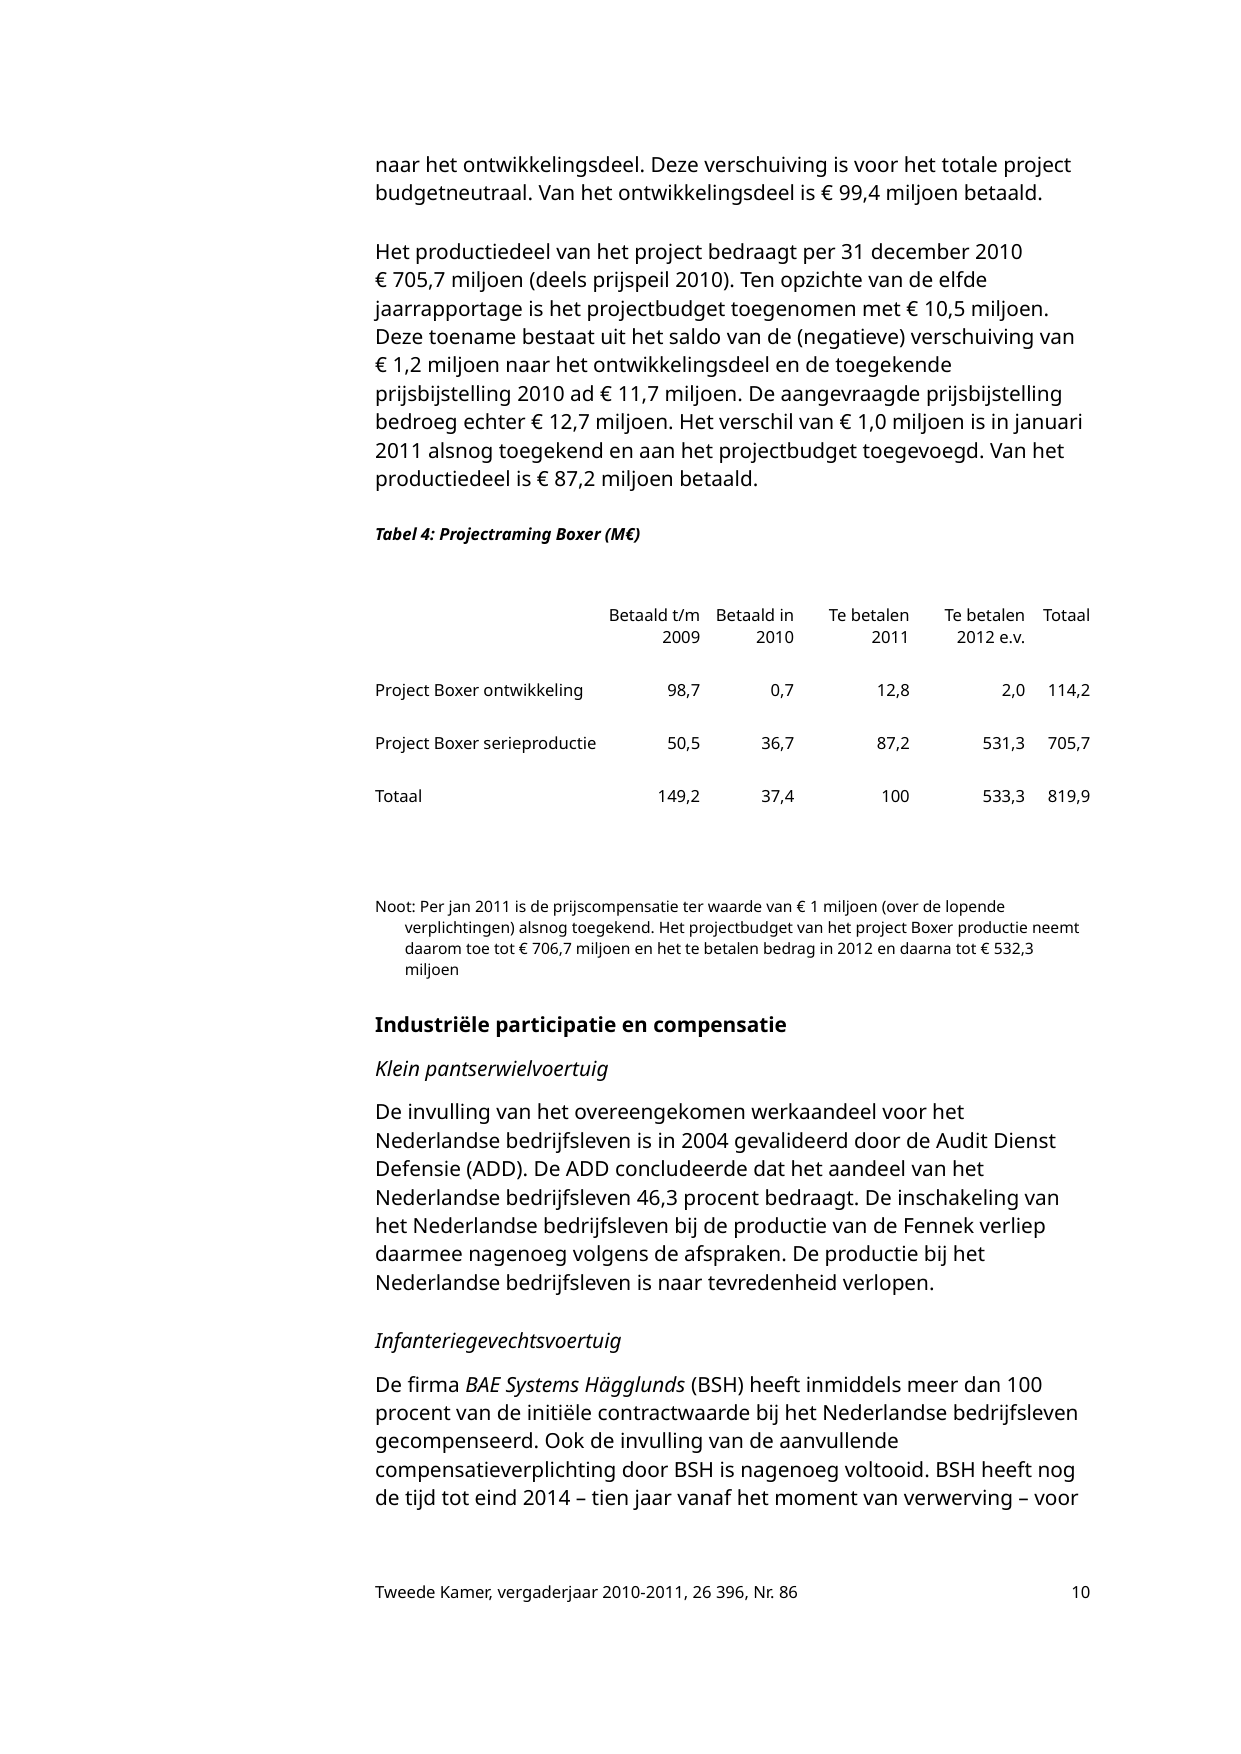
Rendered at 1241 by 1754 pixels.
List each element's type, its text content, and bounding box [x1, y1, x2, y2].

table_header Betaald in 2010 [700, 604, 794, 679]
text Klein pantserwielvoertuig [375, 1054, 1090, 1082]
table_cell 36,7 [700, 732, 794, 784]
table_cell 100 [794, 784, 909, 837]
table_cell 0,7 [700, 679, 794, 732]
table_cell Project Boxer serieproductie [375, 732, 606, 784]
text Tabel 4: Projectraming Boxer (M€) [375, 523, 1090, 546]
text De firma BAE Systems Hägglunds (BSH) heeft inmiddels meer dan 100 procent van de initiële contractwaarde bij het Nederlandse bedrijfsleven gecompenseerd. Ook de invulling van de aanvullende compensatieverplichting door BSH is nagenoeg voltooid. BSH heeft nog de tijd tot eind 2014 – tien jaar vanaf het moment van verwerving – voor [375, 1370, 1090, 1512]
table_cell 50,5 [606, 732, 700, 784]
table_cell 12,8 [794, 679, 909, 732]
table_cell 705,7 [1025, 732, 1090, 784]
table_cell 531,3 [910, 732, 1025, 784]
text Industriële participatie en compensatie [375, 1010, 1090, 1039]
table_header Te betalen 2011 [794, 604, 909, 679]
table_header [375, 604, 606, 679]
table_cell 149,2 [606, 784, 700, 837]
table_cell 2,0 [910, 679, 1025, 732]
table_cell 87,2 [794, 732, 909, 784]
table_cell Project Boxer ontwikkeling [375, 679, 606, 732]
table_cell 37,4 [700, 784, 794, 837]
table_cell 819,9 [1025, 784, 1090, 837]
table_cell Totaal [375, 784, 606, 837]
table_cell 533,3 [910, 784, 1025, 837]
text naar het ontwikkelingsdeel. Deze verschuiving is voor het totale project budgetneutraal. Van het ontwikkelingsdeel is € 99,4 miljoen betaald. [375, 150, 1090, 207]
table_header Totaal [1025, 604, 1090, 679]
table_cell 98,7 [606, 679, 700, 732]
text De invulling van het overeengekomen werkaandeel voor het Nederlandse bedrijfsleven is in 2004 gevalideerd door de Audit Dienst Defensie (ADD). De ADD concludeerde dat het aandeel van het Nederlandse bedrijfsleven 46,3 procent bedraagt. De inschakeling van het Nederlandse bedrijfsleven bij de productie van de Fennek verliep daarmee nagenoeg volgens de afspraken. De productie bij het Nederlandse bedrijfsleven is naar tevredenheid verlopen. [375, 1097, 1090, 1296]
text Infanteriegevechtsvoertuig [375, 1326, 1090, 1355]
table_header Te betalen 2012 e.v. [910, 604, 1025, 679]
table_cell 114,2 [1025, 679, 1090, 732]
text Het productiedeel van het project bedraagt per 31 december 2010 € 705,7 miljoen (deels prijspeil 2010). Ten opzichte van de elfde jaarrapportage is het projectbudget toegenomen met € 10,5 miljoen. Deze toename bestaat uit het saldo van de (negatieve) verschuiving van € 1,2 miljoen naar het ontwikkelingsdeel en de toegekende prijsbijstelling 2010 ad € 11,7 miljoen. De aangevraagde prijsbijstelling bedroeg echter € 12,7 miljoen. Het verschil van € 1,0 miljoen is in januari 2011 alsnog toegekend en aan het projectbudget toegevoegd. Van het productiedeel is € 87,2 miljoen betaald. [375, 237, 1090, 493]
table_header Betaald t/m 2009 [606, 604, 700, 679]
text Noot: Per jan 2011 is de prijscompensatie ter waarde van € 1 miljoen (over de lopende verplichtingen) alsnog toegekend. Het projectbudget van het project Boxer productie neemt daarom toe tot € 706,7 miljoen en het te betalen bedrag in 2012 en daarna tot € 532,3 miljoen [375, 895, 1090, 980]
